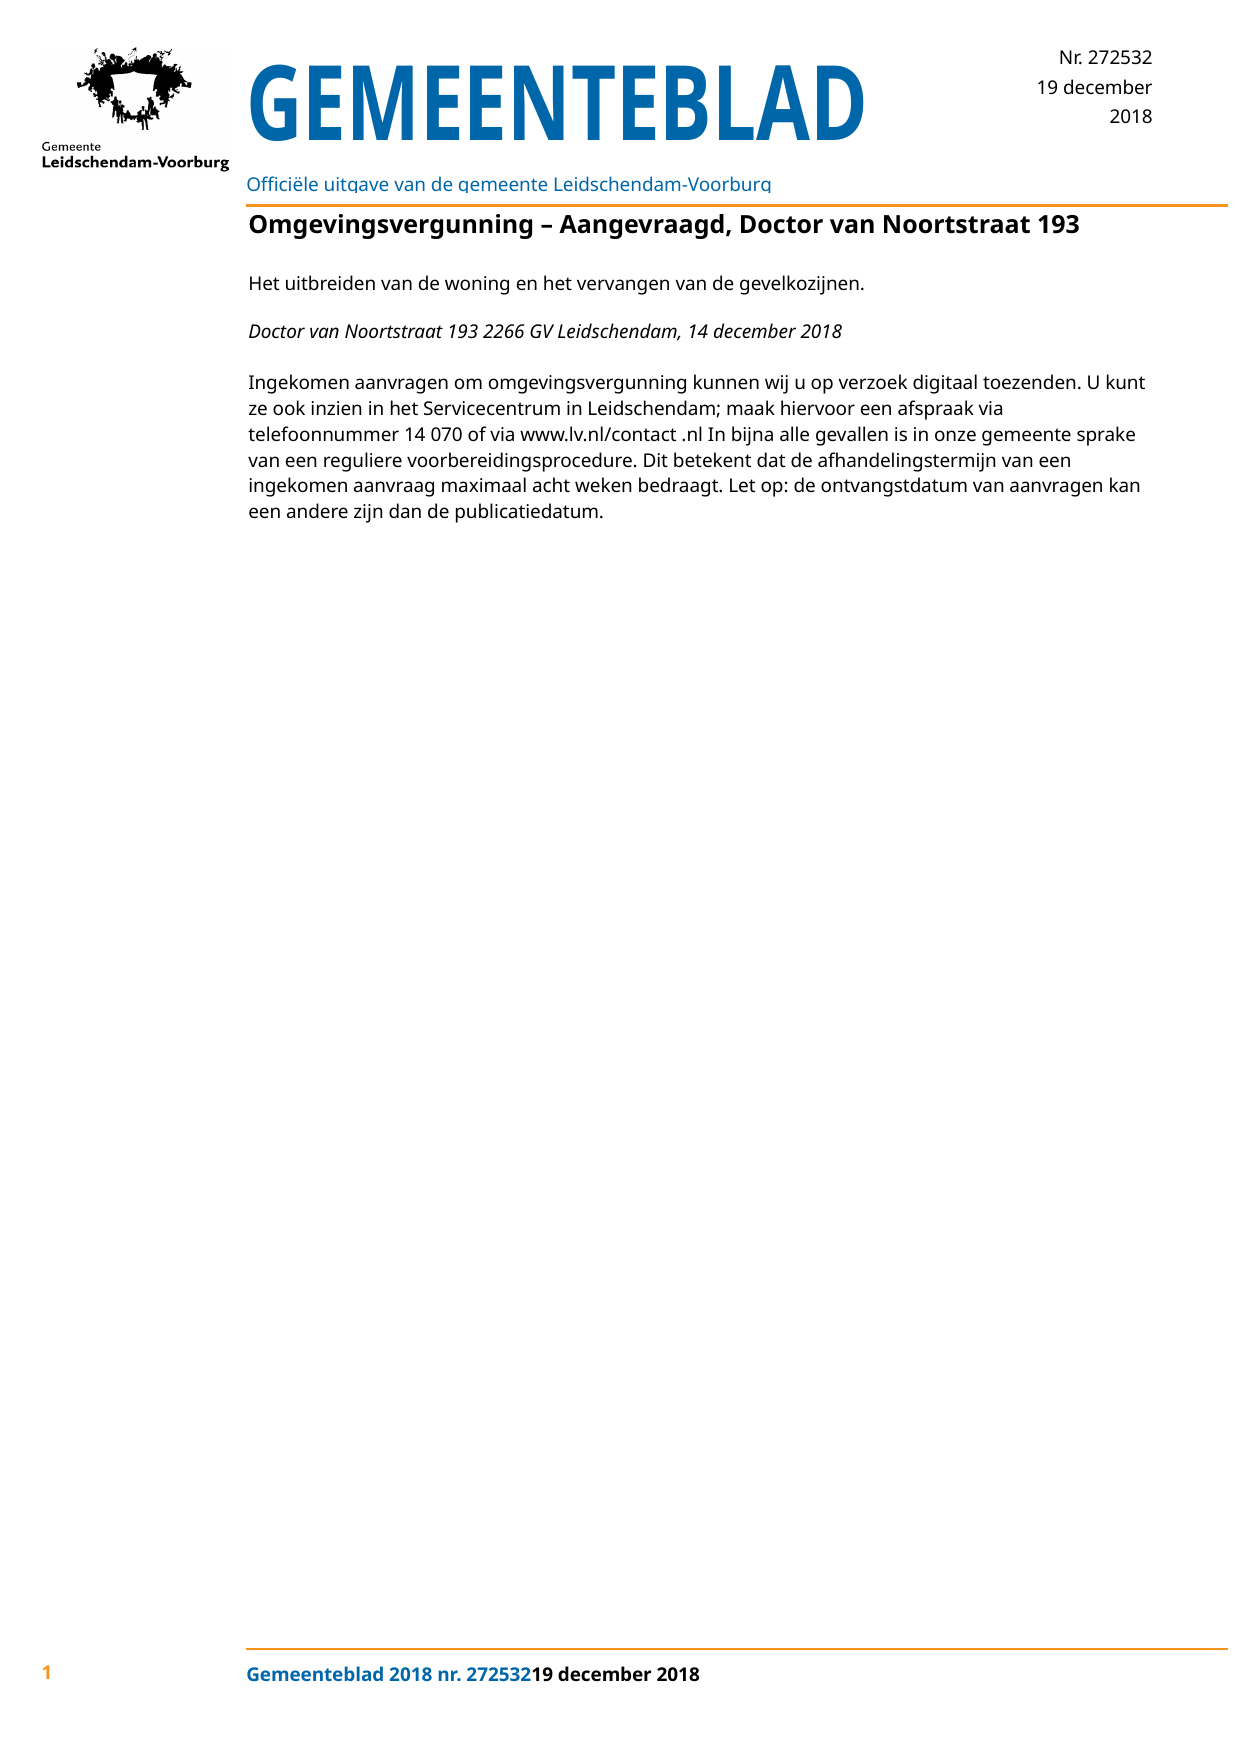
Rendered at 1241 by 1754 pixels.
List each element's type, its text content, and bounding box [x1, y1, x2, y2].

picture [41, 47, 231, 172]
text Omgevingsvergunning – Aangevraagd, Doctor van Noortstraat 193 [248, 207, 1152, 241]
text Ingekomen aanvragen om omgevingsvergunning kunnen wij u op verzoek digitaal toezenden. U kunt ze ook inzien in het Servicecentrum in Leidschendam; maak hiervoor een afspraak via telefoonnummer 14 070 of via www.lv.nl/contact .nl In bijna alle gevallen is in onze gemeente sprake van een reguliere voorbereidingsprocedure. Dit betekent dat de afhandelingstermijn van een ingekomen aanvraag maximaal acht weken bedraagt. Let op: de ontvangstdatum van aanvragen kan een andere zijn dan de publicatiedatum. [248, 369, 1152, 524]
text Doctor van Noortstraat 193 2266 GV Leidschendam, 14 december 2018 [248, 318, 1152, 344]
text Het uitbreiden van de woning en het vervangen van de gevelkozijnen. [248, 270, 1152, 296]
